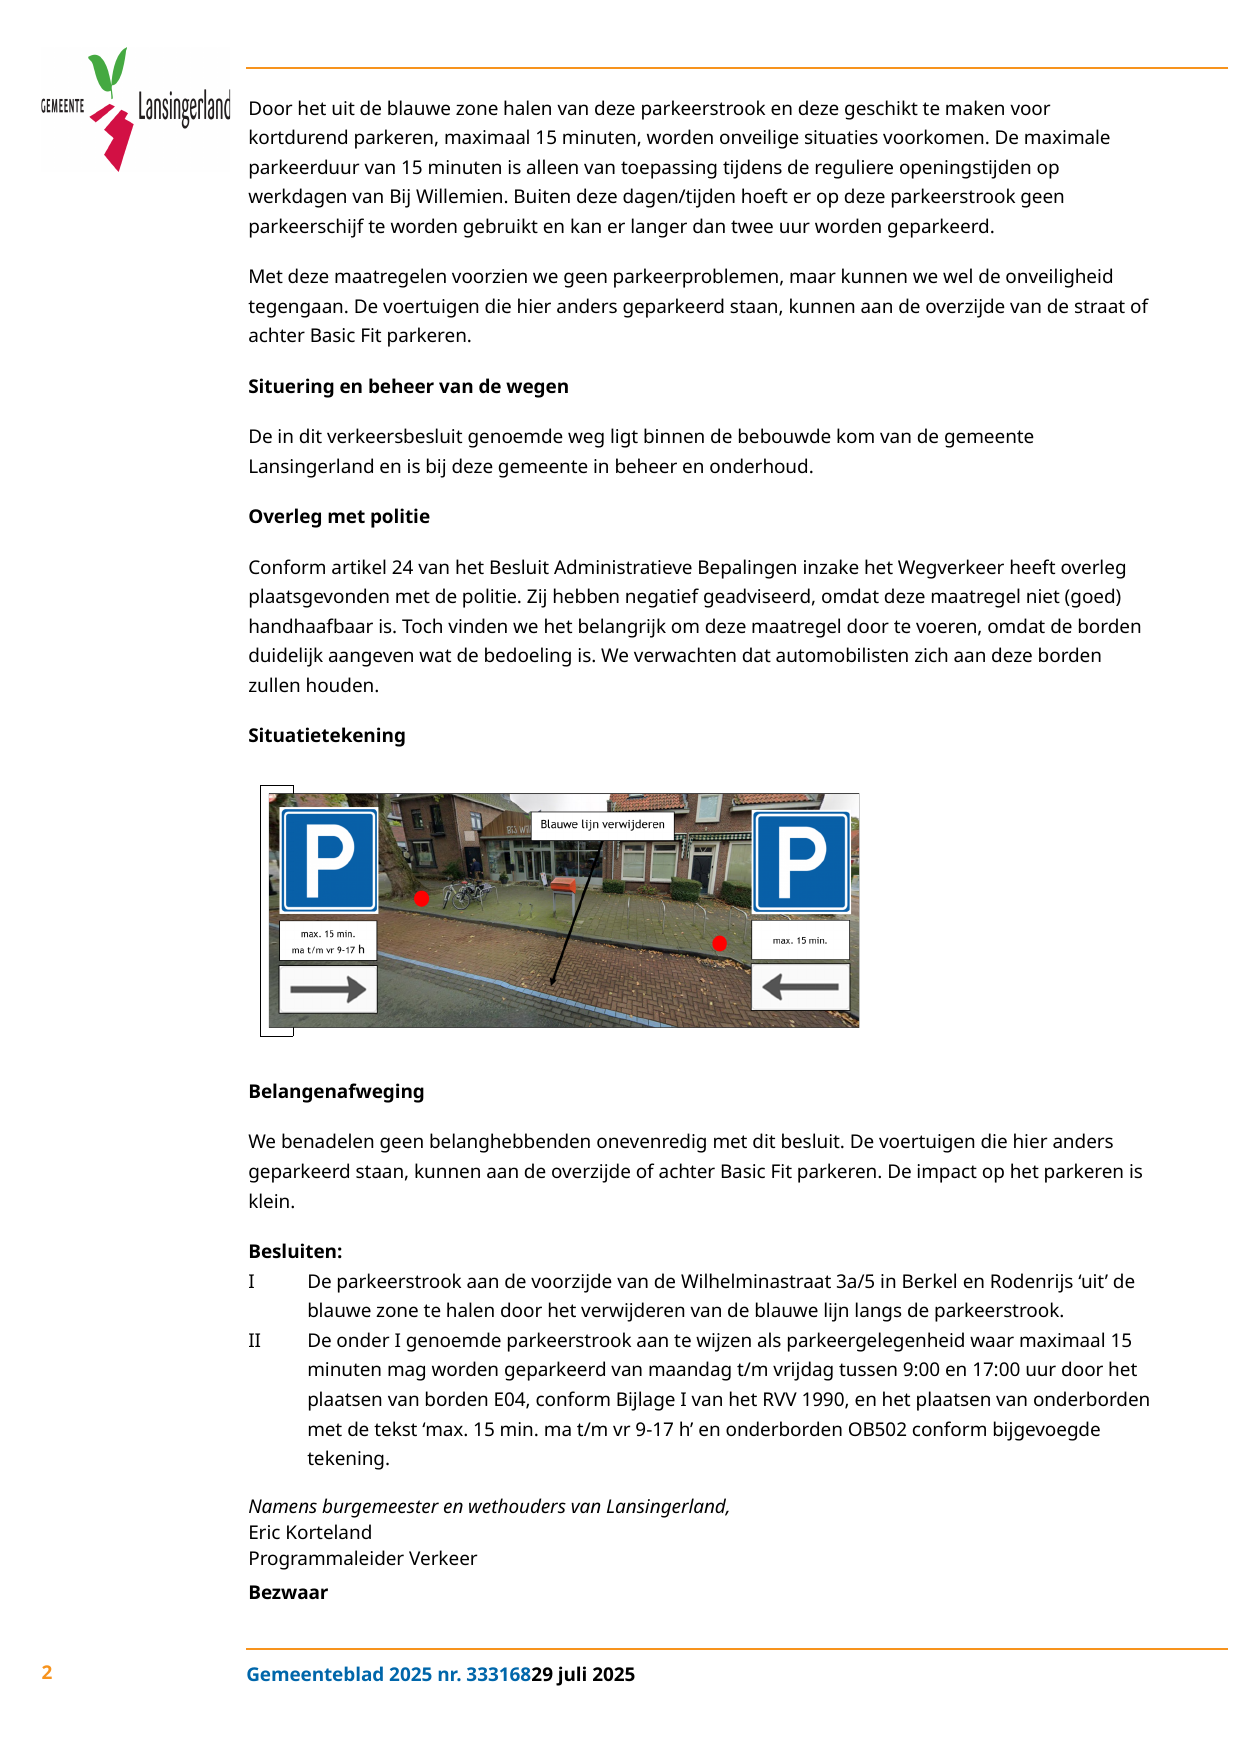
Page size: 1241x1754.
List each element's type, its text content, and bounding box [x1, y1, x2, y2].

text Situering en beheer van de wegen [248, 373, 1152, 399]
text Conform artikel 24 van het Besluit Administratieve Bepalingen inzake het Wegverkeer heeft overleg plaatsgevonden met de politie. Zij hebben negatief geadviseerd, omdat deze maatregel niet (goed) handhaafbaar is. Toch vinden we het belangrijk om deze maatregel door te voeren, omdat de borden duidelijk aangeven wat de bedoeling is. We verwachten dat automobilisten zich aan deze borden zullen houden. [248, 554, 1152, 698]
text Door het uit de blauwe zone halen van deze parkeerstrook en deze geschikt te maken voor kortdurend parkeren, maximaal 15 minuten, worden onveilige situaties voorkomen. De maximale parkeerduur van 15 minuten is alleen van toepassing tijdens de reguliere openingstijden op werkdagen van Bij Willemien. Buiten deze dagen/tijden hoeft er op deze parkeerstrook geen parkeerschijf te worden gebruikt en kan er langer dan twee uur worden geparkeerd. [248, 95, 1152, 239]
list De onder I genoemde parkeerstrook aan te wijzen als parkeergelegenheid waar maximaal 15 minuten mag worden geparkeerd van maandag t/m vrijdag tussen 9:00 en 17:00 uur door het plaatsen van borden E04, conform Bijlage I van het RVV 1990, en het plaatsen van onderborden met de tekst ‘max. 15 min. ma t/m vr 9-17 h’ en onderborden OB502 conform bijgevoegde tekening. [248, 1327, 1152, 1471]
text Namens burgemeester en wethouders van Lansingerland, [248, 1493, 1152, 1519]
list De parkeerstrook aan de voorzijde van de Wilhelminastraat 3a/5 in Berkel en Rodenrijs ‘uit’ de blauwe zone te halen door het verwijderen van de blauwe lijn langs de parkeerstrook. [248, 1268, 1152, 1323]
text Met deze maatregelen voorzien we geen parkeerproblemen, maar kunnen we wel de onveiligheid tegengaan. De voertuigen die hier anders geparkeerd staan, kunnen aan de overzijde van de straat of achter Basic Fit parkeren. [248, 263, 1152, 348]
text Besluiten: [248, 1238, 1152, 1264]
text Eric Korteland [248, 1519, 1152, 1545]
text De in dit verkeersbesluit genoemde weg ligt bin­nen de be­bouw­de kom van de ge­meente Lansingerland en is bij deze gemeente in beheer en onderhoud. [248, 423, 1152, 479]
text Situatietekening [248, 723, 1152, 748]
text Overleg met politie [248, 503, 1152, 529]
text Programmaleider Verkeer [248, 1545, 1152, 1570]
text Bezwaar [248, 1584, 1152, 1603]
text Belangenafweging [248, 1078, 1152, 1104]
picture [41, 47, 231, 172]
picture [268, 793, 860, 1028]
text We benadelen geen belanghebbenden onevenredig met dit besluit. De voertuigen die hier anders geparkeerd staan, kunnen aan de overzijde of achter Basic Fit parkeren. De impact op het parkeren is klein. [248, 1129, 1152, 1214]
